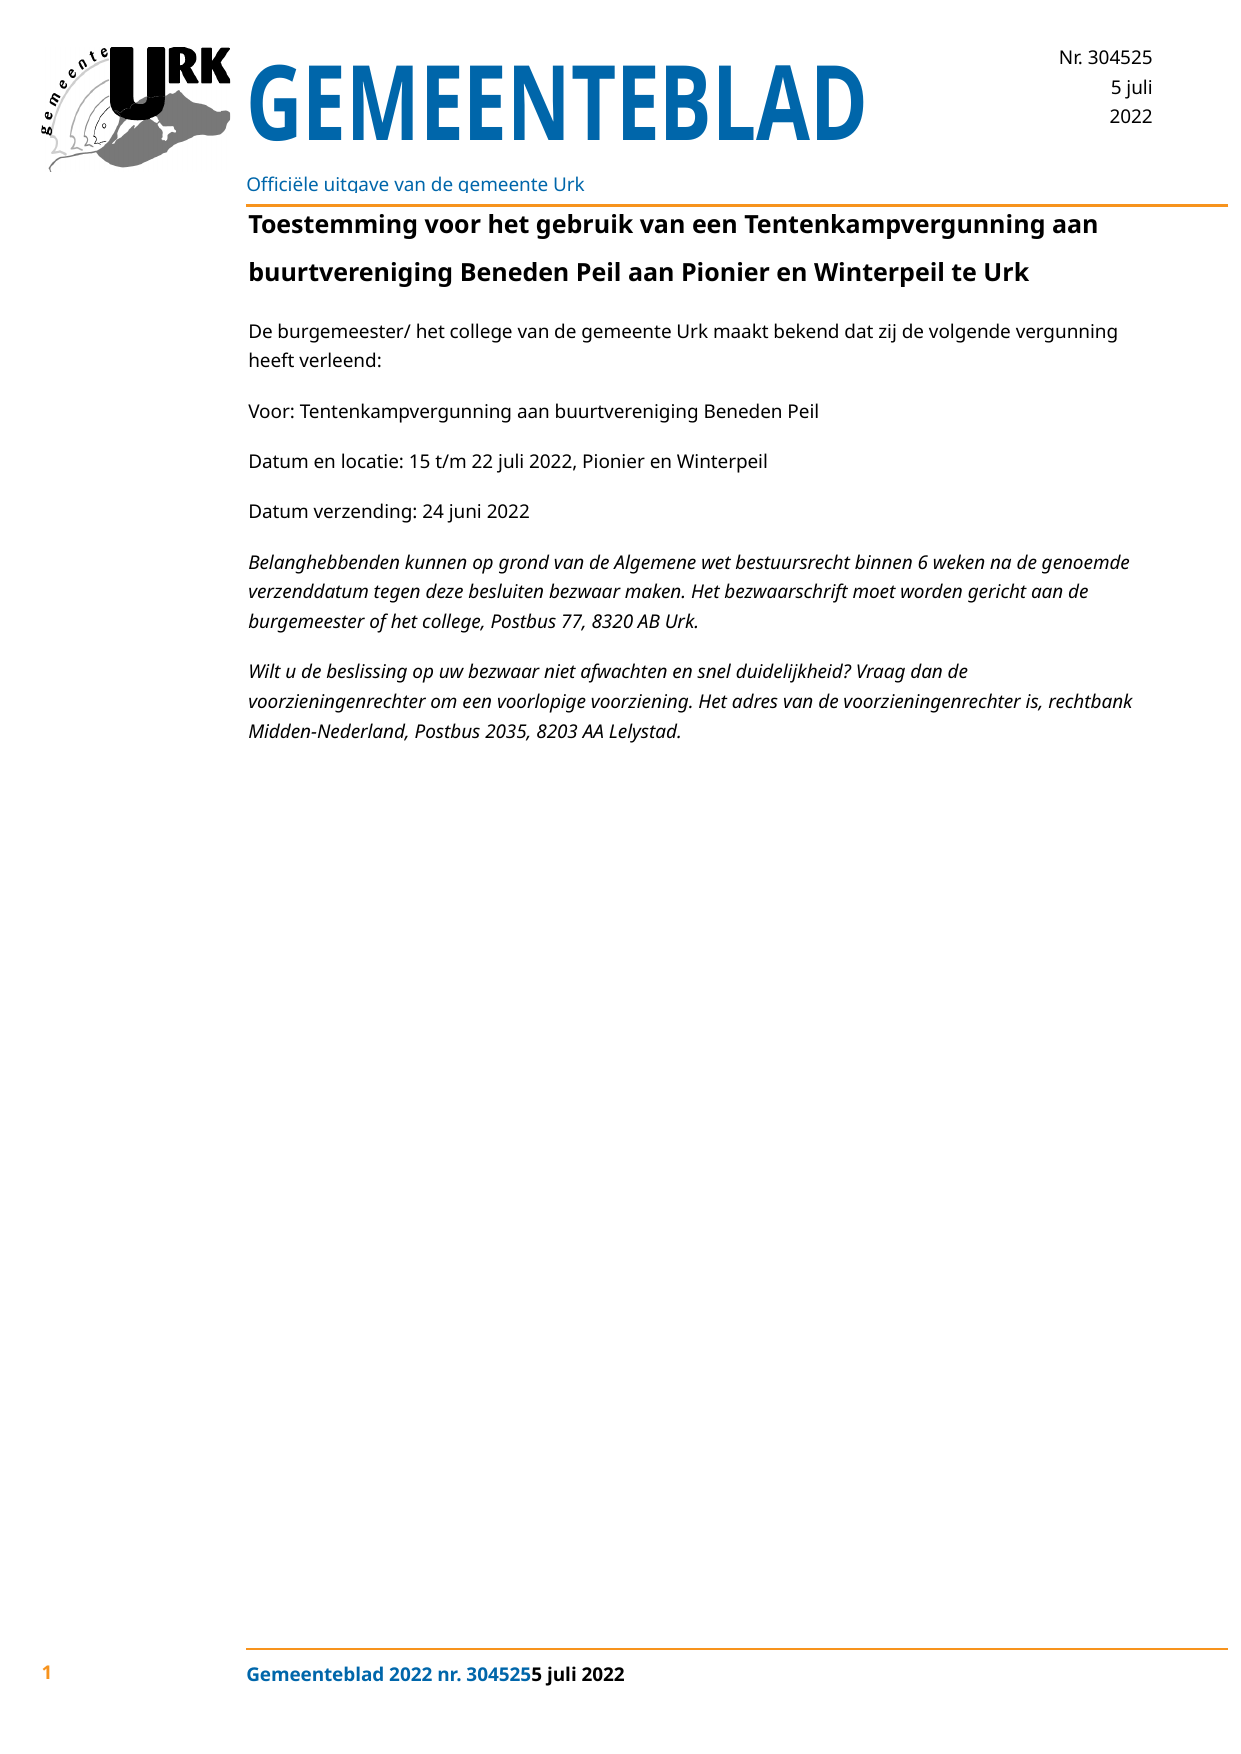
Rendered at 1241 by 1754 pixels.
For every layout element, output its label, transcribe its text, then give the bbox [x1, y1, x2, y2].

text Belanghebbenden kunnen op grond van de Algemene wet bestuursrecht binnen 6 weken na de genoemde verzenddatum tegen deze besluiten bezwaar maken. Het bezwaarschrift moet worden gericht aan de burgemeester of het college, Postbus 77, 8320 AB Urk. [248, 549, 1152, 634]
text Toestemming voor het gebruik van een Tentenkampvergunning aan buurtvereniging Beneden Peil aan Pionier en Winterpeil te Urk [248, 207, 1152, 288]
text Voor: Tentenkampvergunning aan buurtvereniging Beneden Peil [248, 398, 1152, 424]
picture [41, 47, 231, 172]
text De burgemeester/ het college van de gemeente Urk maakt bekend dat zij de volgende vergunning heeft verleend: [248, 318, 1152, 373]
text Datum verzending: 24 juni 2022 [248, 499, 1152, 524]
text Datum en locatie: 15 t/m 22 juli 2022, Pionier en Winterpeil [248, 448, 1152, 474]
text Wilt u de beslissing op uw bezwaar niet afwachten en snel duidelijkheid? Vraag dan de voorzieningenrechter om een voorlopige voorziening. Het adres van de voorzieningenrechter is, rechtbank Midden-Nederland, Postbus 2035, 8203 AA Lelystad. [248, 659, 1152, 744]
